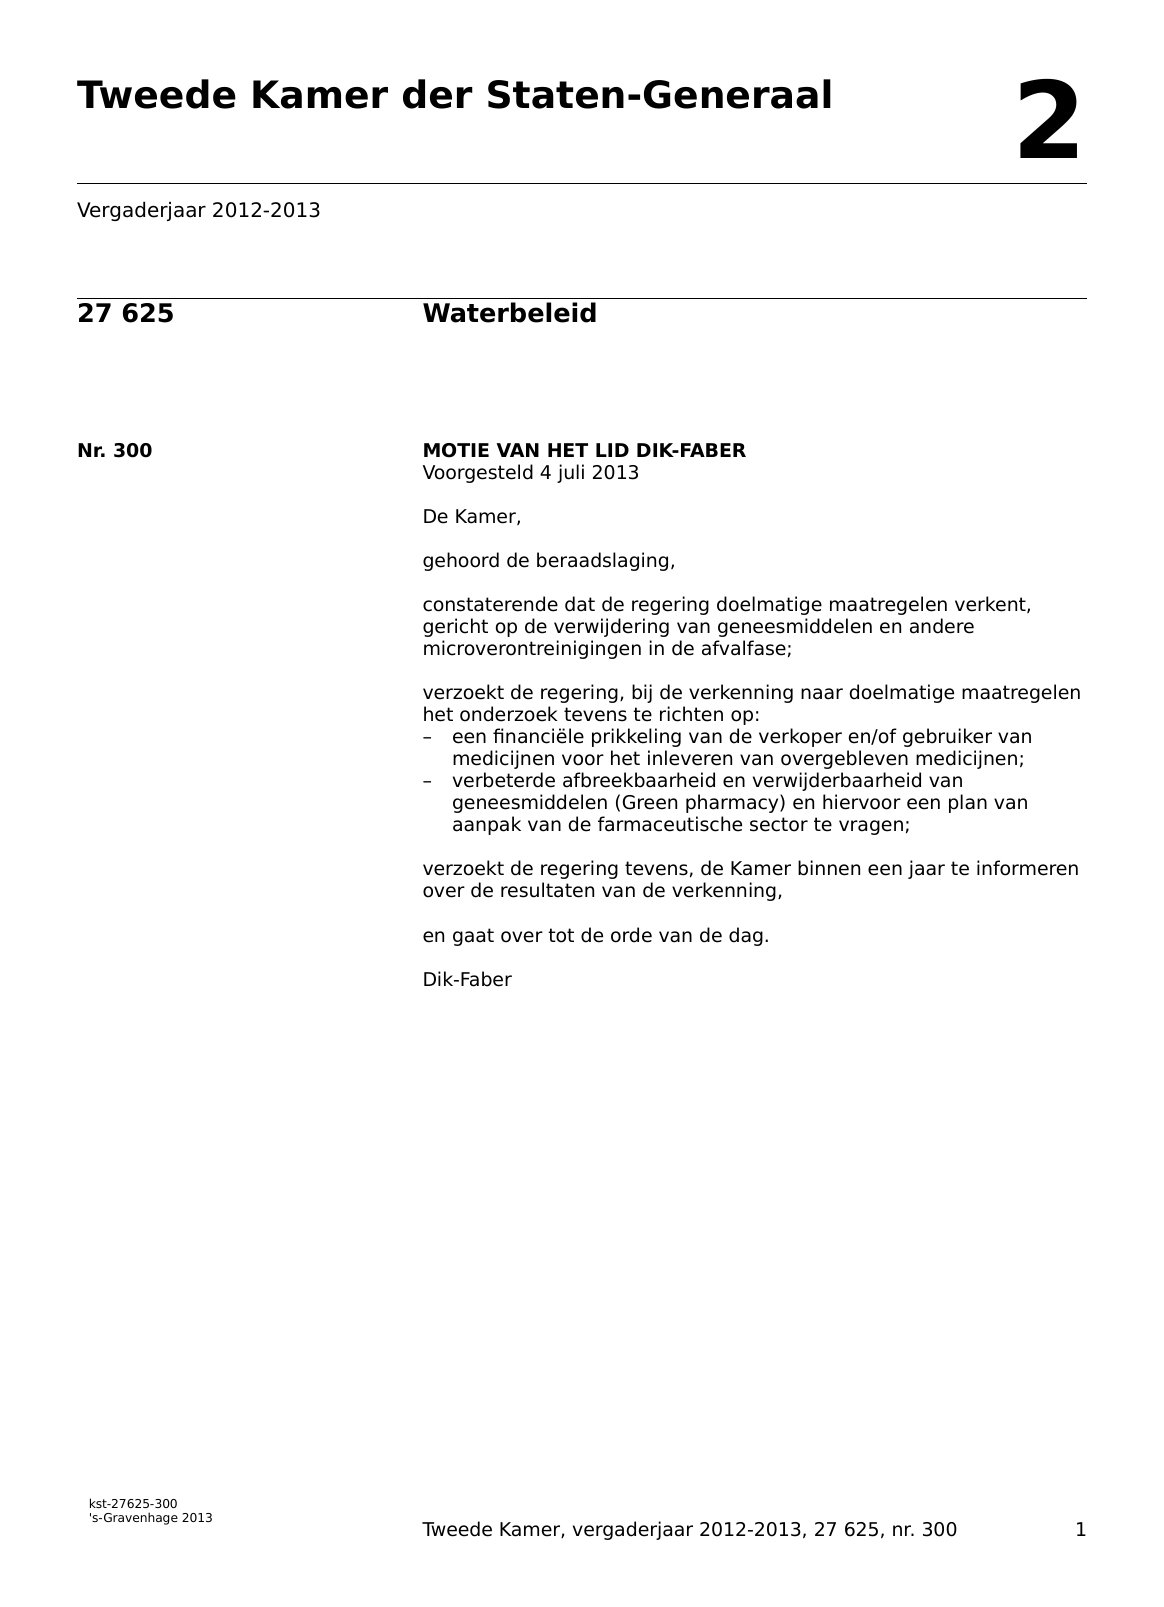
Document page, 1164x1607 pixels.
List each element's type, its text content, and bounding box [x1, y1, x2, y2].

text constaterende dat de regering doelmatige maatregelen verkent, gericht op de verwijdering van geneesmiddelen en andere microverontreinigingen in de afvalfase; [422, 594, 1087, 660]
text – een financiële prikkeling van de verkoper en/of gebruiker van medicijnen voor het inleveren van overgebleven medicijnen; [422, 726, 1087, 770]
text kst-27625-300 [88, 1497, 323, 1511]
text en gaat over tot de orde van de dag. [422, 924, 1087, 946]
table_cell Vergaderjaar 2012-2013 [77, 184, 1087, 298]
text – verbeterde afbreekbaarheid en verwijderbaarheid van geneesmiddelen (Green pharmacy) en hiervoor een plan van aanpak van de farmaceutische sector te vragen; [422, 770, 1087, 836]
text Voorgesteld 4 juli 2013 [422, 462, 1087, 484]
text gehoord de beraadslaging, [422, 550, 1087, 572]
text De Kamer, [422, 506, 1087, 528]
subtitle 27 625 Waterbeleid [77, 299, 1087, 329]
text verzoekt de regering tevens, de Kamer binnen een jaar te informeren over de resultaten van de verkenning, [422, 858, 1087, 902]
table_header 2 [886, 59, 1087, 183]
text Dik-Faber [422, 969, 1087, 991]
table_header Tweede Kamer der Staten-Generaal [77, 59, 886, 183]
text verzoekt de regering, bij de verkenning naar doelmatige maatregelen het onderzoek tevens te richten op: [422, 682, 1087, 726]
text 's-Gravenhage 2013 [88, 1511, 323, 1525]
subtitle Nr. 300 MOTIE VAN HET LID DIK-FABER [77, 440, 1087, 462]
